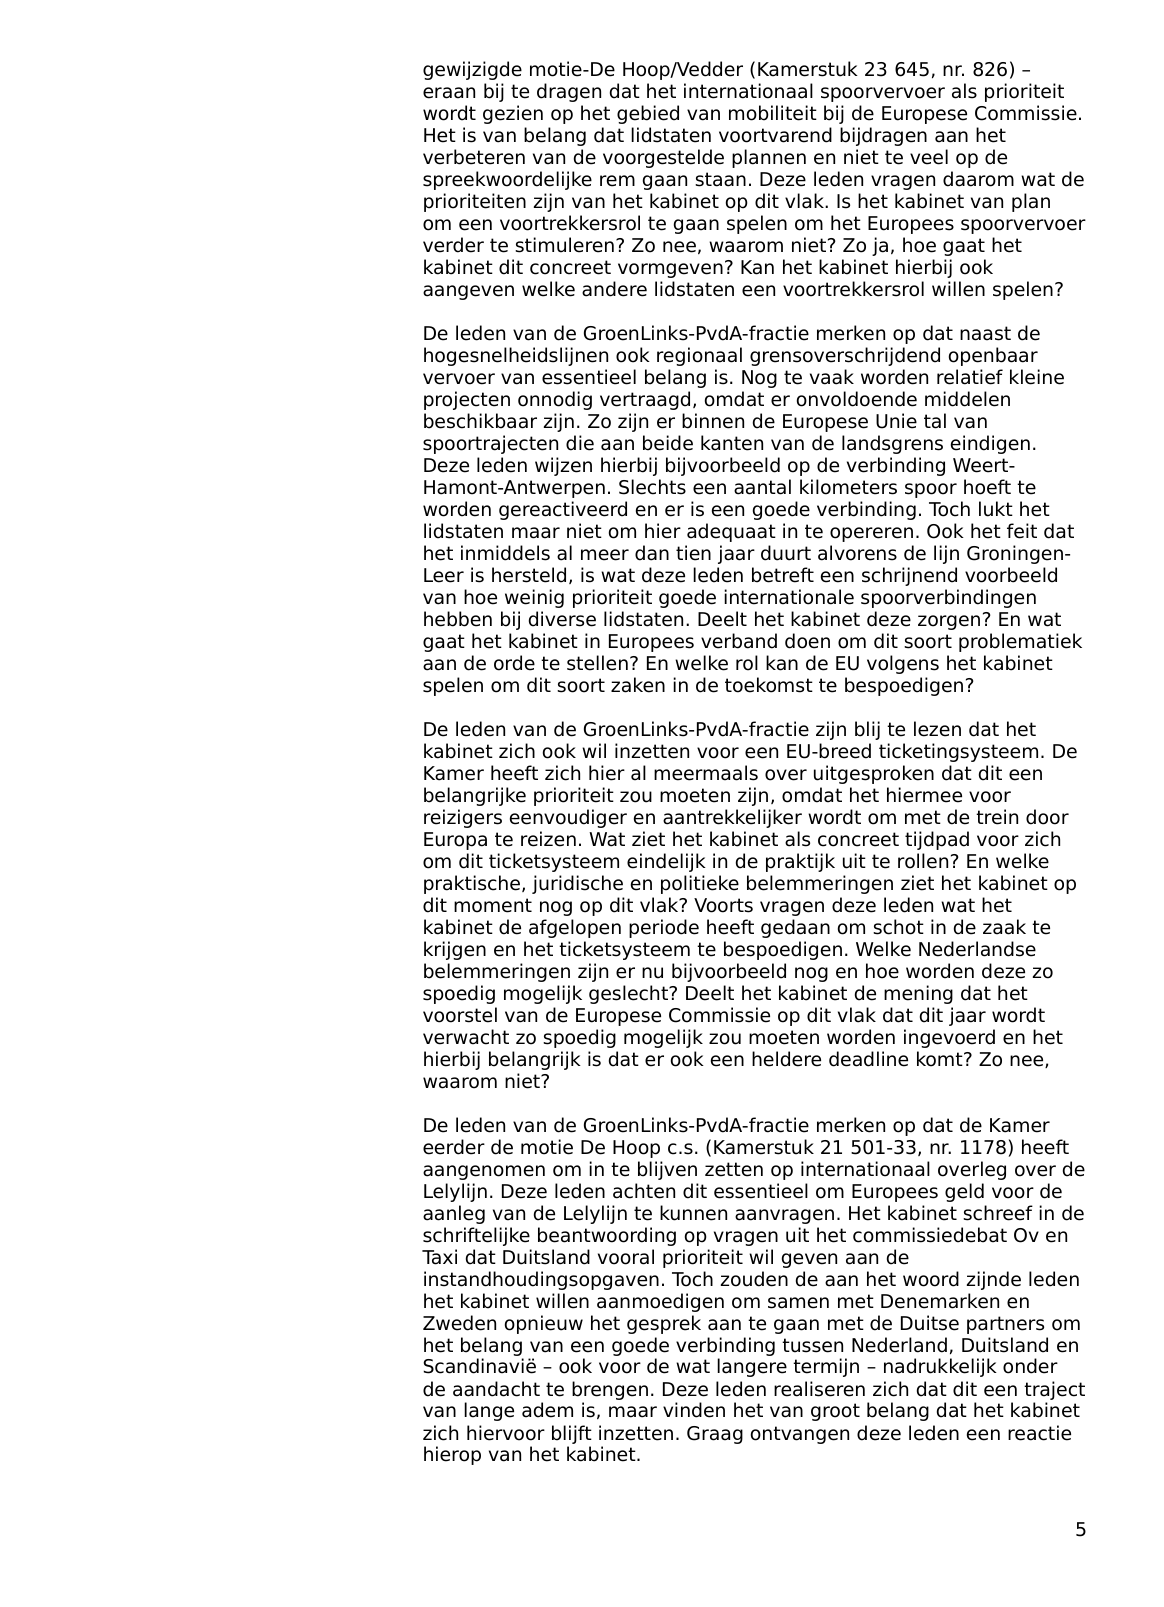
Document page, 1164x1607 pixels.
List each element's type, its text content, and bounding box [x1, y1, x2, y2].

text De leden van de GroenLinks-PvdA-fractie merken op dat de Kamer eerder de motie De Hoop c.s. (Kamerstuk 21 501-33, nr. 1178) heeft aangenomen om in te blijven zetten op internationaal overleg over de Lelylijn. Deze leden achten dit essentieel om Europees geld voor de aanleg van de Lelylijn te kunnen aanvragen. Het kabinet schreef in de schriftelijke beantwoording op vragen uit het commissiedebat Ov en Taxi dat Duitsland vooral prioriteit wil geven aan de instandhoudingsopgaven. Toch zouden de aan het woord zijnde leden het kabinet willen aanmoedigen om samen met Denemarken en Zweden opnieuw het gesprek aan te gaan met de Duitse partners om het belang van een goede verbinding tussen Nederland, Duitsland en Scandinavië – ook voor de wat langere termijn – nadrukkelijk onder de aandacht te brengen. Deze leden realiseren zich dat dit een traject van lange adem is, maar vinden het van groot belang dat het kabinet zich hiervoor blijft inzetten. Graag ontvangen deze leden een reactie hierop van het kabinet. [422, 1115, 1087, 1466]
text De leden van de GroenLinks-PvdA-fractie zijn blij te lezen dat het kabinet zich ook wil inzetten voor een EU-breed ticketingsysteem. De Kamer heeft zich hier al meermaals over uitgesproken dat dit een belangrijke prioriteit zou moeten zijn, omdat het hiermee voor reizigers eenvoudiger en aantrekkelijker wordt om met de trein door Europa te reizen. Wat ziet het kabinet als concreet tijdpad voor zich om dit ticketsysteem eindelijk in de praktijk uit te rollen? En welke praktische, juridische en politieke belemmeringen ziet het kabinet op dit moment nog op dit vlak? Voorts vragen deze leden wat het kabinet de afgelopen periode heeft gedaan om schot in de zaak te krijgen en het ticketsysteem te bespoedigen. Welke Nederlandse belemmeringen zijn er nu bijvoorbeeld nog en hoe worden deze zo spoedig mogelijk geslecht? Deelt het kabinet de mening dat het voorstel van de Europese Commissie op dit vlak dat dit jaar wordt verwacht zo spoedig mogelijk zou moeten worden ingevoerd en het hierbij belangrijk is dat er ook een heldere deadline komt? Zo nee, waarom niet? [422, 719, 1087, 1092]
text De leden van de GroenLinks-PvdA-fractie merken op dat naast de hogesnelheidslijnen ook regionaal grensoverschrijdend openbaar vervoer van essentieel belang is. Nog te vaak worden relatief kleine projecten onnodig vertraagd, omdat er onvoldoende middelen beschikbaar zijn. Zo zijn er binnen de Europese Unie tal van spoortrajecten die aan beide kanten van de landsgrens eindigen. Deze leden wijzen hierbij bijvoorbeeld op de verbinding Weert-Hamont-Antwerpen. Slechts een aantal kilometers spoor hoeft te worden gereactiveerd en er is een goede verbinding. Toch lukt het lidstaten maar niet om hier adequaat in te opereren. Ook het feit dat het inmiddels al meer dan tien jaar duurt alvorens de lijn Groningen-Leer is hersteld, is wat deze leden betreft een schrijnend voorbeeld van hoe weinig prioriteit goede internationale spoorverbindingen hebben bij diverse lidstaten. Deelt het kabinet deze zorgen? En wat gaat het kabinet in Europees verband doen om dit soort problematiek aan de orde te stellen? En welke rol kan de EU volgens het kabinet spelen om dit soort zaken in de toekomst te bespoedigen? [422, 323, 1087, 697]
text gewijzigde motie-De Hoop/Vedder (Kamerstuk 23 645, nr. 826) – eraan bij te dragen dat het internationaal spoorvervoer als prioriteit wordt gezien op het gebied van mobiliteit bij de Europese Commissie. Het is van belang dat lidstaten voortvarend bijdragen aan het verbeteren van de voorgestelde plannen en niet te veel op de spreekwoordelijke rem gaan staan. Deze leden vragen daarom wat de prioriteiten zijn van het kabinet op dit vlak. Is het kabinet van plan om een voortrekkersrol te gaan spelen om het Europees spoorvervoer verder te stimuleren? Zo nee, waarom niet? Zo ja, hoe gaat het kabinet dit concreet vormgeven? Kan het kabinet hierbij ook aangeven welke andere lidstaten een voortrekkersrol willen spelen? [422, 59, 1087, 301]
